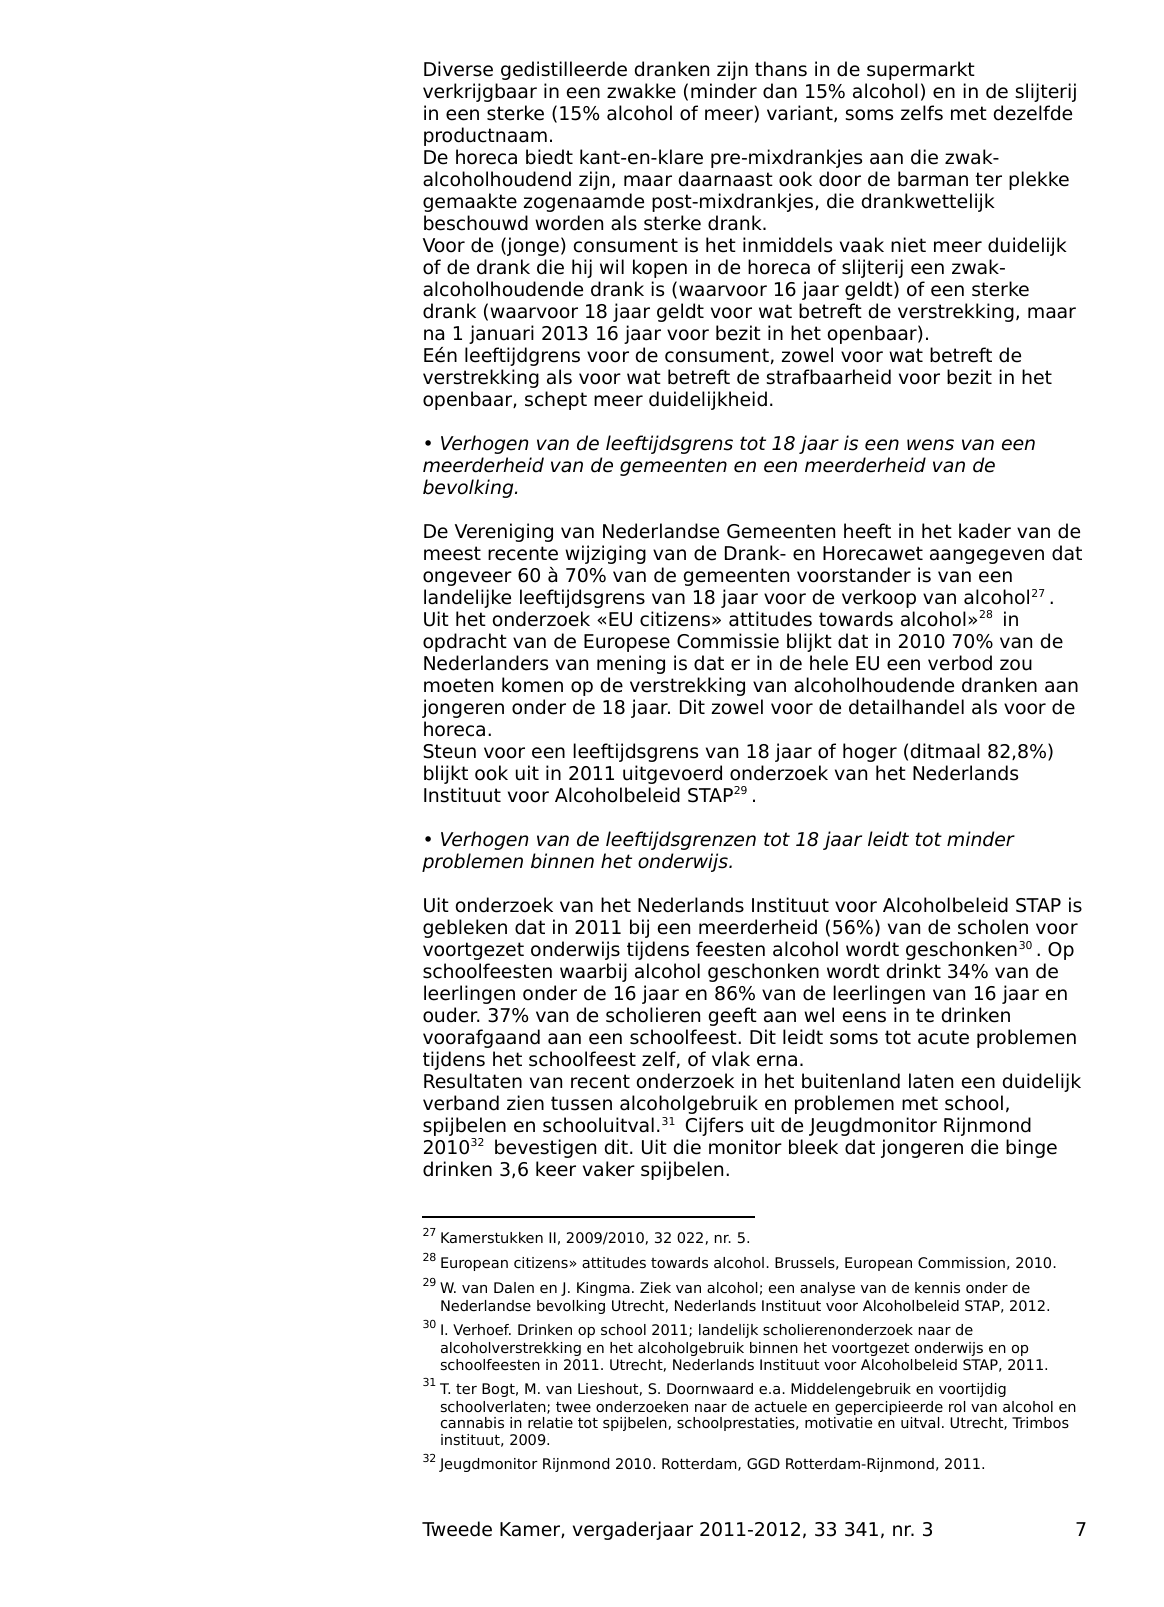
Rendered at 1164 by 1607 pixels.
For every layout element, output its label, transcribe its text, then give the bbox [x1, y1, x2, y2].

text Voor de (jonge) consument is het inmiddels vaak niet meer duidelijk of de drank die hij wil kopen in de horeca of slijterij een zwak-alcoholhoudende drank is (waarvoor 16 jaar geldt) of een sterke drank (waarvoor 18 jaar geldt voor wat betreft de verstrekking, maar na 1 januari 2013 16 jaar voor bezit in het openbaar). [422, 235, 1087, 345]
text Resultaten van recent onderzoek in het buitenland laten een duidelijk verband zien tussen alcoholgebruik en problemen met school, spijbelen en schooluitval. Cijfers uit de Jeugdmonitor Rijnmond 2010 bevestigen dit. Uit die monitor bleek dat jongeren die binge drinken 3,6 keer vaker spijbelen. [422, 1071, 1087, 1181]
subtitle • Verhogen van de leeftijdsgrens tot 18 jaar is een wens van een meerderheid van de gemeenten en een meerderheid van de bevolking. [422, 433, 1087, 499]
text Jeugdmonitor Rijnmond 2010. Rotterdam, GGD Rotterdam-Rijnmond, 2011. [422, 1452, 1087, 1474]
text Diverse gedistilleerde dranken zijn thans in de supermarkt verkrijgbaar in een zwakke (minder dan 15% alcohol) en in de slijterij in een sterke (15% alcohol of meer) variant, soms zelfs met dezelfde productnaam. [422, 59, 1087, 147]
text Uit het onderzoek «EU citizens» attitudes towards alcohol» in opdracht van de Europese Commissie blijkt dat in 2010 70% van de Nederlanders van mening is dat er in de hele EU een verbod zou moeten komen op de verstrekking van alcoholhoudende dranken aan jongeren onder de 18 jaar. Dit zowel voor de detailhandel als voor de horeca. [422, 609, 1087, 741]
text Uit onderzoek van het Nederlands Instituut voor Alcoholbeleid STAP is gebleken dat in 2011 bij een meerderheid (56%) van de scholen voor voortgezet onderwijs tijdens feesten alcohol wordt geschonken. Op schoolfeesten waarbij alcohol geschonken wordt drinkt 34% van de leerlingen onder de 16 jaar en 86% van de leerlingen van 16 jaar en ouder. 37% van de scholieren geeft aan wel eens in te drinken voorafgaand aan een schoolfeest. Dit leidt soms tot acute problemen tijdens het schoolfeest zelf, of vlak erna. [422, 895, 1087, 1071]
text Steun voor een leeftijdsgrens van 18 jaar of hoger (ditmaal 82,8%) blijkt ook uit in 2011 uitgevoerd onderzoek van het Nederlands Instituut voor Alcoholbeleid STAP. [422, 741, 1087, 807]
text T. ter Bogt, M. van Lieshout, S. Doornwaard e.a. Middelengebruik en voortijdig schoolverlaten; twee onderzoeken naar de actuele en gepercipieerde rol van alcohol en cannabis in relatie tot spijbelen, schoolprestaties, motivatie en uitval. Utrecht, Trimbos instituut, 2009. [422, 1377, 1087, 1449]
text Kamerstukken II, 2009/2010, 32 022, nr. 5. [422, 1226, 1087, 1248]
text European citizens» attitudes towards alcohol. Brussels, European Commission, 2010. [422, 1251, 1087, 1273]
text W. van Dalen en J. Kingma. Ziek van alcohol; een analyse van de kennis onder de Nederlandse bevolking Utrecht, Nederlands Instituut voor Alcoholbeleid STAP, 2012. [422, 1276, 1087, 1315]
text De horeca biedt kant-en-klare pre-mixdrankjes aan die zwak-alcoholhoudend zijn, maar daarnaast ook door de barman ter plekke gemaakte zogenaamde post-mixdrankjes, die drankwettelijk beschouwd worden als sterke drank. [422, 147, 1087, 235]
text De Vereniging van Nederlandse Gemeenten heeft in het kader van de meest recente wijziging van de Drank- en Horecawet aangegeven dat ongeveer 60 à 70% van de gemeenten voorstander is van een landelijke leeftijdsgrens van 18 jaar voor de verkoop van alcohol. [422, 521, 1087, 609]
text Eén leeftijdgrens voor de consument, zowel voor wat betreft de verstrekking als voor wat betreft de strafbaarheid voor bezit in het openbaar, schept meer duidelijkheid. [422, 345, 1087, 411]
text I. Verhoef. Drinken op school 2011; landelijk scholierenonderzoek naar de alcoholverstrekking en het alcoholgebruik binnen het voortgezet onderwijs en op schoolfeesten in 2011. Utrecht, Nederlands Instituut voor Alcoholbeleid STAP, 2011. [422, 1318, 1087, 1374]
subtitle • Verhogen van de leeftijdsgrenzen tot 18 jaar leidt tot minder problemen binnen het onderwijs. [422, 829, 1087, 873]
